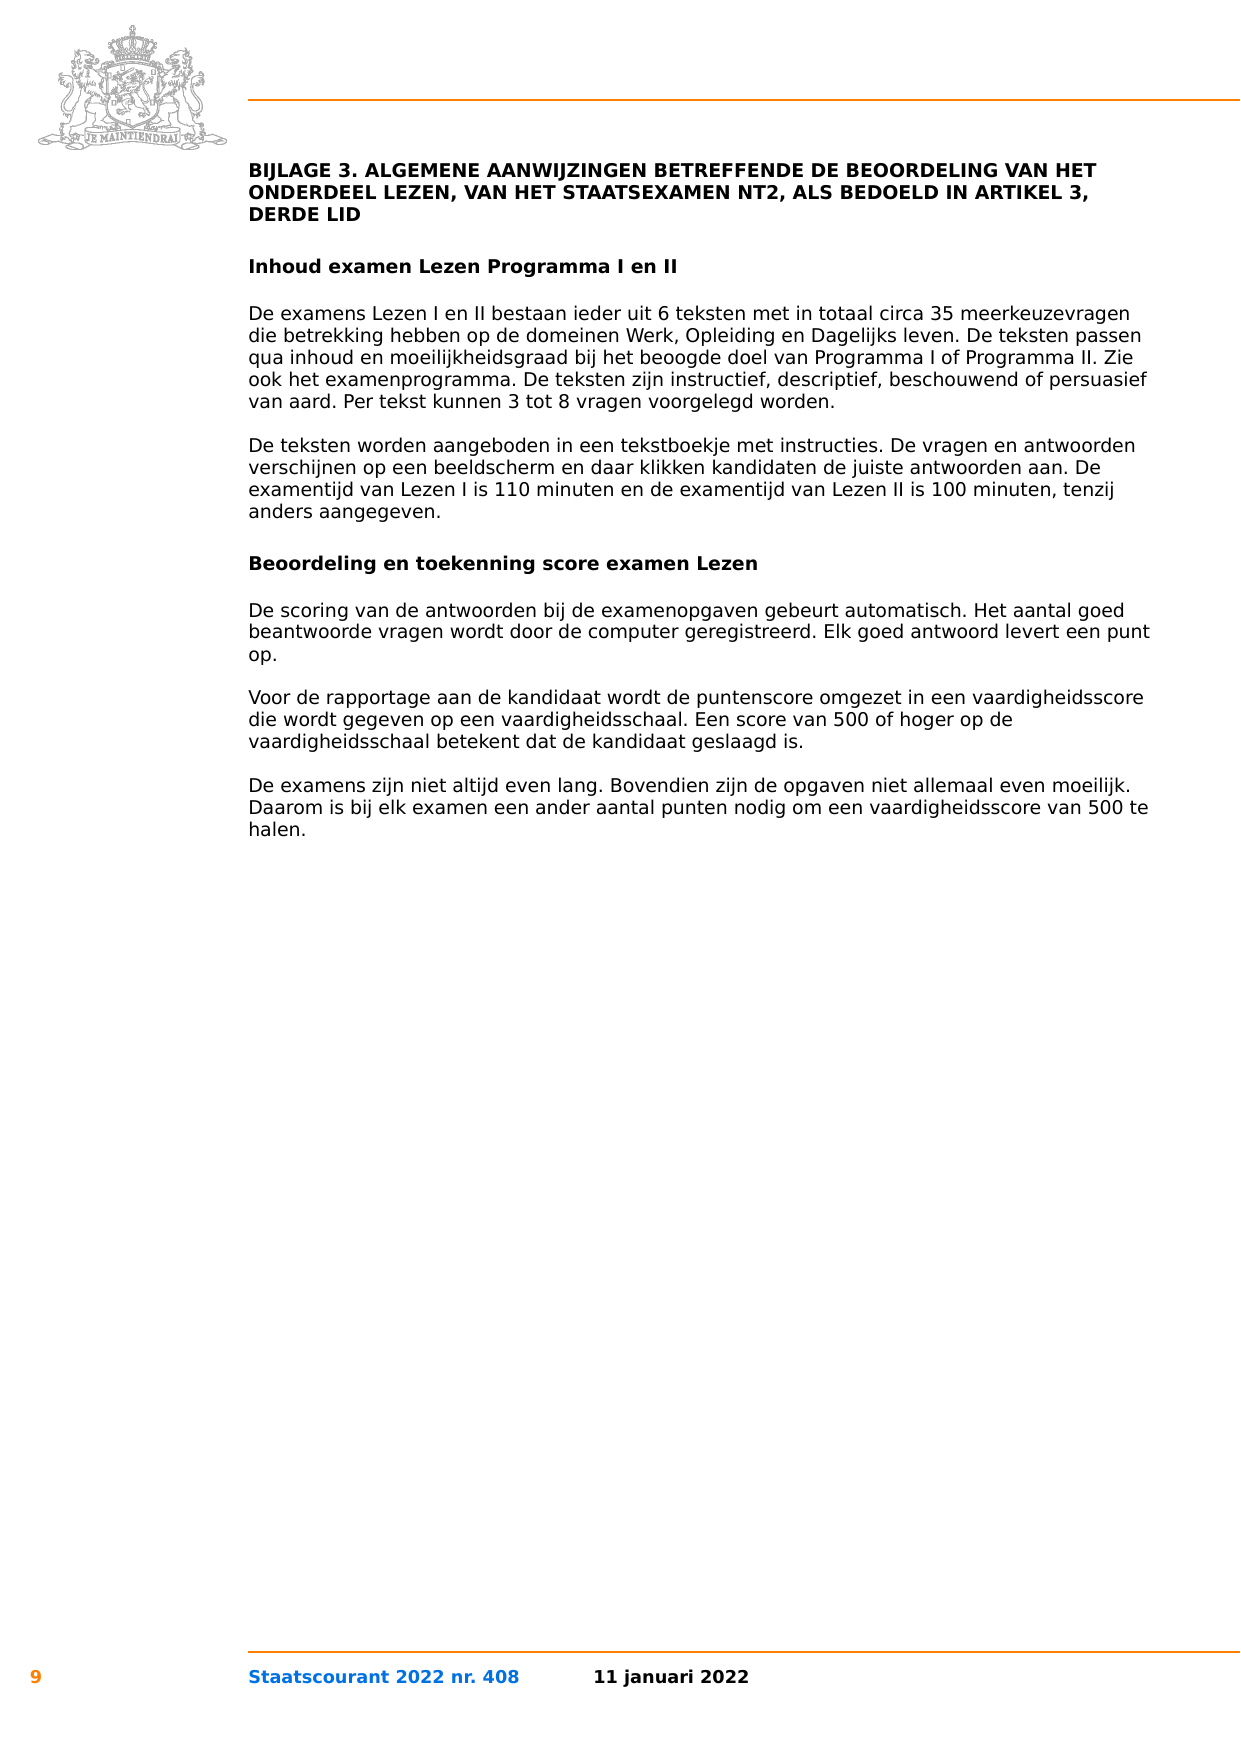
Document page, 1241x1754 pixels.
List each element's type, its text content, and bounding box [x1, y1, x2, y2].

subtitle Beoordeling en toekenning score examen Lezen [248, 552, 1163, 574]
text De scoring van de antwoorden bij de examenopgaven gebeurt automatisch. Het aantal goed beantwoorde vragen wordt door de computer geregistreerd. Elk goed antwoord levert een punt op. [248, 599, 1163, 665]
subtitle BIJLAGE 3. ALGEMENE AANWIJZINGEN BETREFFENDE DE BEOORDELING VAN HET ONDERDEEL LEZEN, VAN HET STAATSEXAMEN NT2, ALS BEDOELD IN ARTIKEL 3, DERDE LID [248, 160, 1163, 226]
picture [38, 25, 227, 150]
text De teksten worden aangeboden in een tekstboekje met instructies. De vragen en antwoorden verschijnen op een beeldscherm en daar klikken kandidaten de juiste antwoorden aan. De examentijd van Lezen I is 110 minuten en de examentijd van Lezen II is 100 minuten, tenzij anders aangegeven. [248, 434, 1163, 522]
subtitle Inhoud examen Lezen Programma I en II [248, 256, 1163, 278]
text De examens zijn niet altijd even lang. Bovendien zijn de opgaven niet allemaal even moeilijk. Daarom is bij elk examen een ander aantal punten nodig om een vaardigheidsscore van 500 te halen. [248, 775, 1163, 841]
text De examens Lezen I en II bestaan ieder uit 6 teksten met in totaal circa 35 meerkeuzevragen die betrekking hebben op de domeinen Werk, Opleiding en Dagelijks leven. De teksten passen qua inhoud en moeilijkheidsgraad bij het beoogde doel van Programma I of Programma II. Zie ook het examenprogramma. De teksten zijn instructief, descriptief, beschouwend of persuasief van aard. Per tekst kunnen 3 tot 8 vragen voorgelegd worden. [248, 303, 1163, 413]
text Voor de rapportage aan de kandidaat wordt de puntenscore omgezet in een vaardigheidsscore die wordt gegeven op een vaardigheidsschaal. Een score van 500 of hoger op de vaardigheidsschaal betekent dat de kandidaat geslaagd is. [248, 687, 1163, 753]
